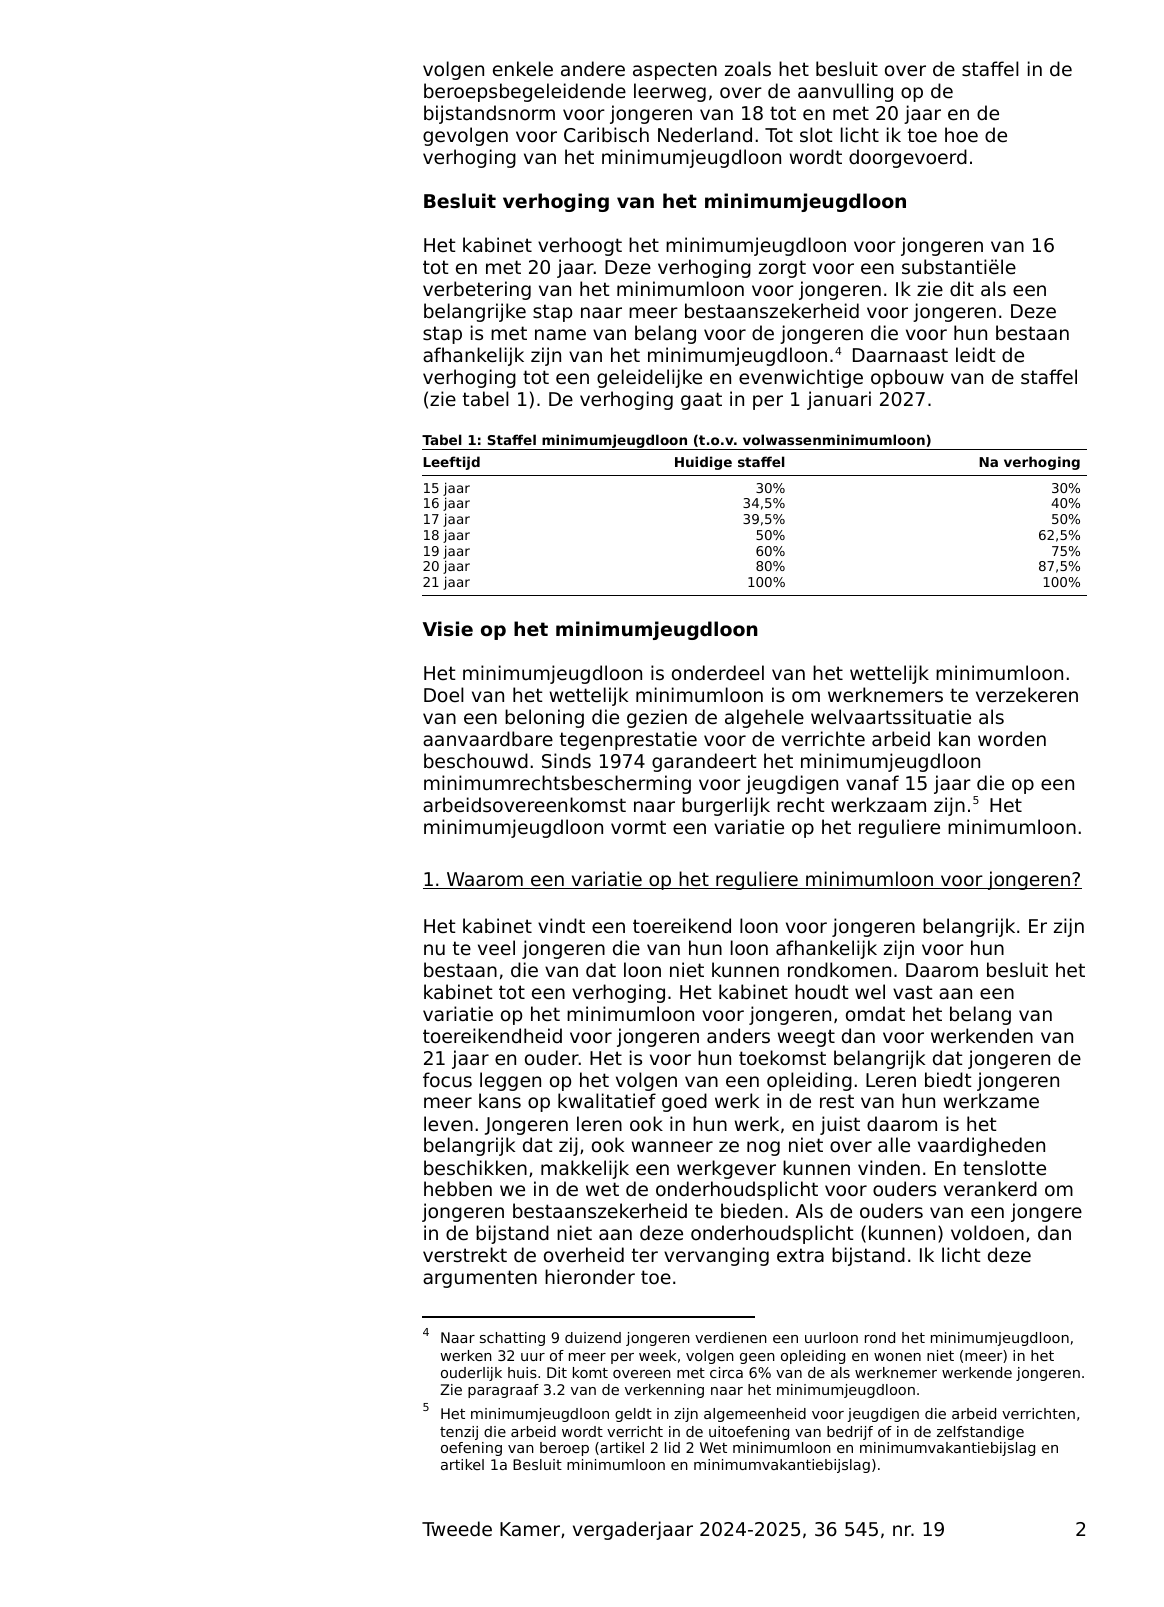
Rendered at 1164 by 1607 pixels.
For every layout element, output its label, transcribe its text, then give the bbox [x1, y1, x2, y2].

text Het kabinet vindt een toereikend loon voor jongeren belangrijk. Er zijn nu te veel jongeren die van hun loon afhankelijk zijn voor hun bestaan, die van dat loon niet kunnen rondkomen. Daarom besluit het kabinet tot een verhoging. Het kabinet houdt wel vast aan een variatie op het minimumloon voor jongeren, omdat het belang van toereikendheid voor jongeren anders weegt dan voor werkenden van 21 jaar en ouder. Het is voor hun toekomst belangrijk dat jongeren de focus leggen op het volgen van een opleiding. Leren biedt jongeren meer kans op kwalitatief goed werk in de rest van hun werkzame leven. Jongeren leren ook in hun werk, en juist daarom is het belangrijk dat zij, ook wanneer ze nog niet over alle vaardigheden beschikken, makkelijk een werkgever kunnen vinden. En tenslotte hebben we in de wet de onderhoudsplicht voor ouders verankerd om jongeren bestaanszekerheid te bieden. Als de ouders van een jongere in de bijstand niet aan deze onderhoudsplicht (kunnen) voldoen, dan verstrekt de overheid ter vervanging extra bijstand. Ik licht deze argumenten hieronder toe. [422, 916, 1087, 1289]
table_cell 75% [791, 544, 1087, 559]
text Naar schatting 9 duizend jongeren verdienen een uurloon rond het minimumjeugdloon, werken 32 uur of meer per week, volgen geen opleiding en wonen niet (meer) in het ouderlijk huis. Dit komt overeen met circa 6% van de als werknemer werkende jongeren. Zie paragraaf 3.2 van de verkenning naar het minimumjeugdloon. [422, 1326, 1087, 1399]
table_cell 30% [614, 476, 791, 496]
table_cell 62,5% [791, 528, 1087, 543]
table_cell 15 jaar [422, 476, 614, 496]
table_cell Huidige staffel [614, 450, 791, 475]
table_cell 17 jaar [422, 512, 614, 528]
table_cell 20 jaar [422, 559, 614, 575]
subtitle Visie op het minimumjeugdloon [422, 619, 1087, 641]
table_cell 18 jaar [422, 528, 614, 543]
table_cell 87,5% [791, 559, 1087, 575]
table_cell 40% [791, 496, 1087, 512]
table_cell 50% [614, 528, 791, 543]
table_cell Leeftijd [422, 450, 614, 475]
table_cell 60% [614, 544, 791, 559]
text volgen enkele andere aspecten zoals het besluit over de staffel in de beroepsbegeleidende leerweg, over de aanvulling op de bijstandsnorm voor jongeren van 18 tot en met 20 jaar en de gevolgen voor Caribisch Nederland. Tot slot licht ik toe hoe de verhoging van het minimumjeugdloon wordt doorgevoerd. [422, 59, 1087, 169]
table_cell 100% [791, 575, 1087, 595]
table_cell 16 jaar [422, 496, 614, 512]
table_cell 34,5% [614, 496, 791, 512]
table_cell 30% [791, 476, 1087, 496]
text Het kabinet verhoogt het minimumjeugdloon voor jongeren van 16 tot en met 20 jaar. Deze verhoging zorgt voor een substantiële verbetering van het minimumloon voor jongeren. Ik zie dit als een belangrijke stap naar meer bestaanszekerheid voor jongeren. Deze stap is met name van belang voor de jongeren die voor hun bestaan afhankelijk zijn van het minimumjeugdloon. Daarnaast leidt de verhoging tot een geleidelijke en evenwichtige opbouw van de staffel (zie tabel 1). De verhoging gaat in per 1 januari 2027. [422, 235, 1087, 411]
table_cell Na verhoging [791, 450, 1087, 475]
subtitle 1. Waarom een variatie op het reguliere minimumloon voor jongeren? [422, 869, 1087, 891]
table_cell 80% [614, 559, 791, 575]
text Het minimumjeugdloon geldt in zijn algemeenheid voor jeugdigen die arbeid verrichten, tenzij die arbeid wordt verricht in de uitoefening van bedrijf of in de zelfstandige oefening van beroep (artikel 2 lid 2 Wet minimumloon en minimumvakantiebijslag en artikel 1a Besluit minimumloon en minimumvakantiebijslag). [422, 1402, 1087, 1474]
subtitle Besluit verhoging van het minimumjeugdloon [422, 191, 1087, 213]
table_header Tabel 1: Staffel minimumjeugdloon (t.o.v. volwassenminimumloon) [422, 433, 1087, 449]
table_cell 39,5% [614, 512, 791, 528]
table_cell 100% [614, 575, 791, 595]
table_cell 21 jaar [422, 575, 614, 595]
table_cell 50% [791, 512, 1087, 528]
table_cell 19 jaar [422, 544, 614, 559]
text Het minimumjeugdloon is onderdeel van het wettelijk minimumloon. Doel van het wettelijk minimumloon is om werknemers te verzekeren van een beloning die gezien de algehele welvaartssituatie als aanvaardbare tegenprestatie voor de verrichte arbeid kan worden beschouwd. Sinds 1974 garandeert het minimumjeugdloon minimumrechtsbescherming voor jeugdigen vanaf 15 jaar die op een arbeidsovereenkomst naar burgerlijk recht werkzaam zijn. Het minimumjeugdloon vormt een variatie op het reguliere minimumloon. [422, 663, 1087, 839]
